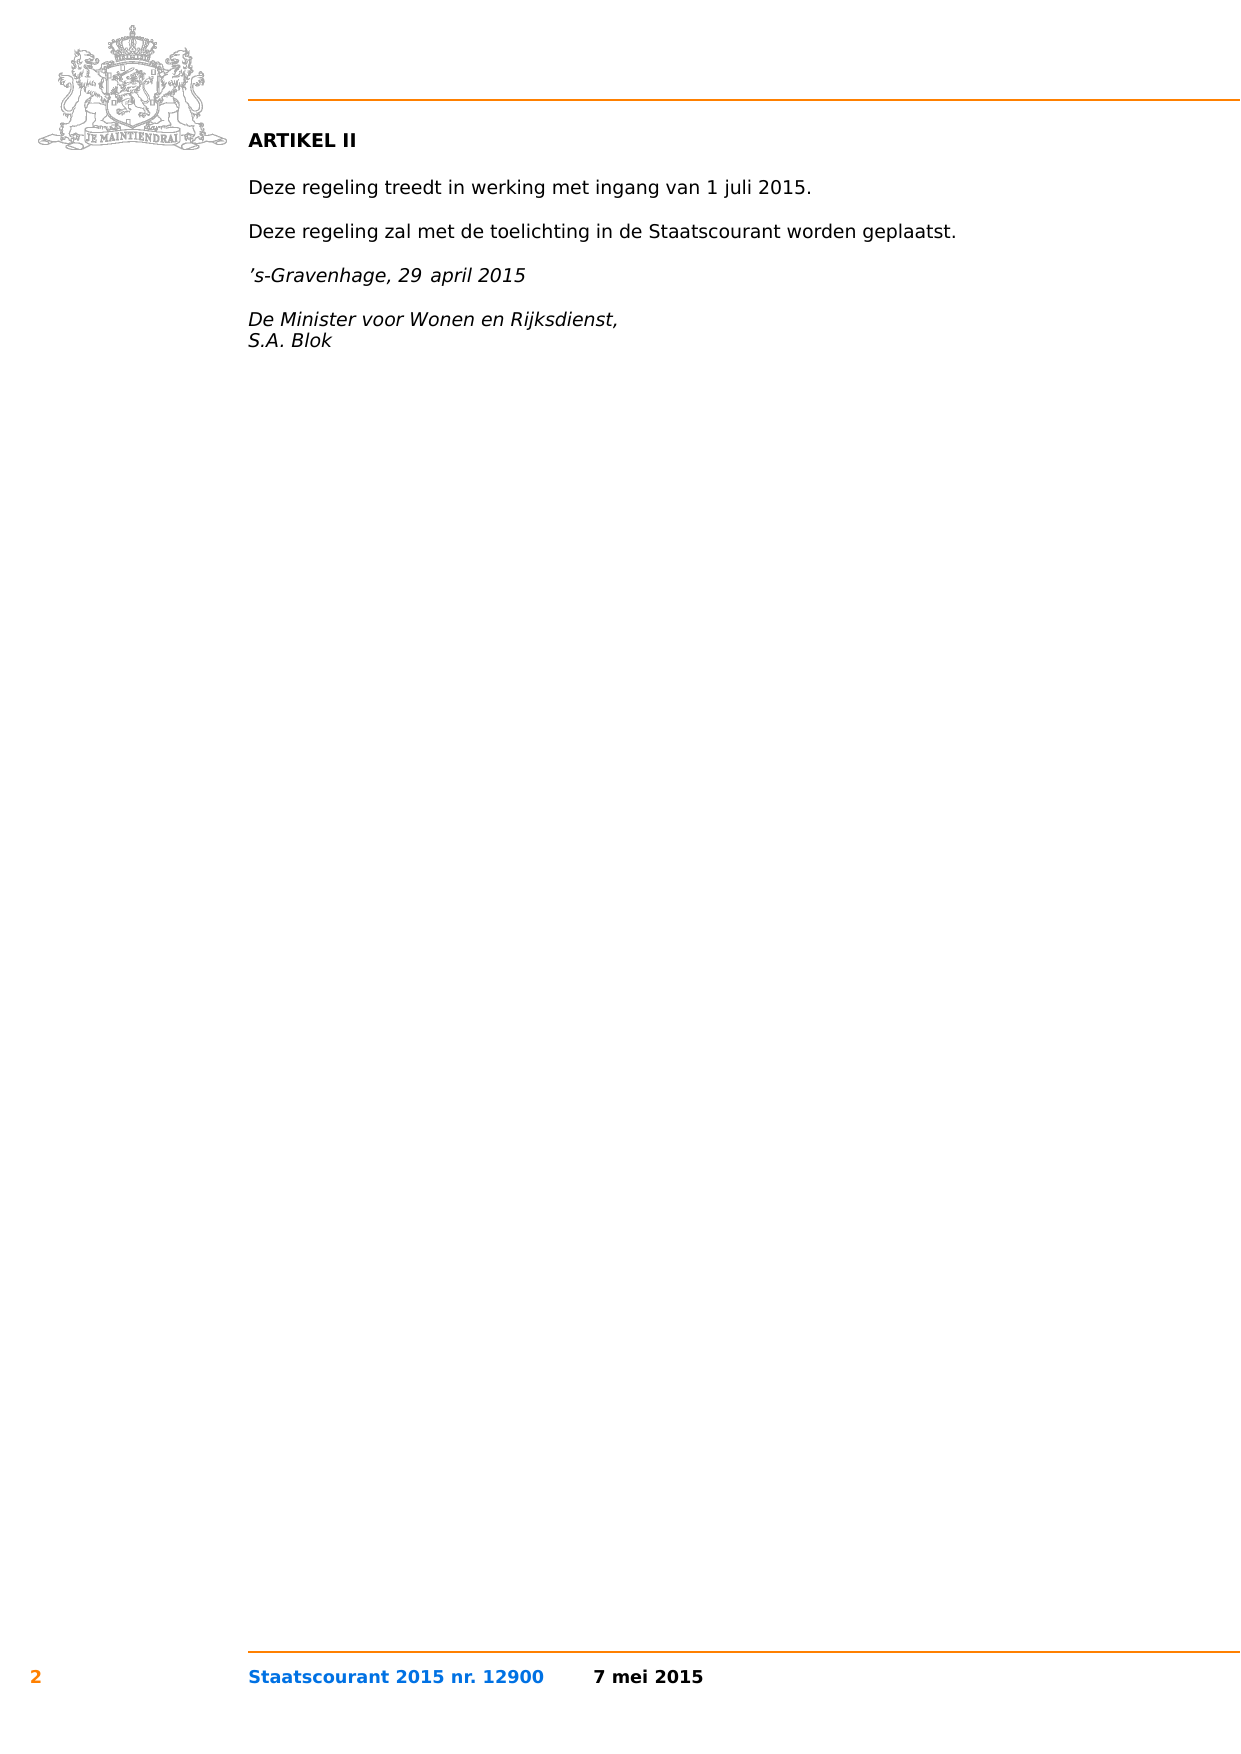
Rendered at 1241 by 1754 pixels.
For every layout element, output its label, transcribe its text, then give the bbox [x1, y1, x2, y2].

text Deze regeling zal met de toelichting in de Staatscourant worden geplaatst. [248, 221, 1163, 243]
subtitle ARTIKEL II [248, 130, 1163, 152]
text Deze regeling treedt in werking met ingang van 1 juli 2015. [248, 177, 1163, 199]
text ’s-Gravenhage, 29 april 2015 [248, 264, 1163, 287]
text De Minister voor Wonen en Rijksdienst, S.A. Blok [248, 308, 1163, 352]
picture [38, 25, 227, 150]
